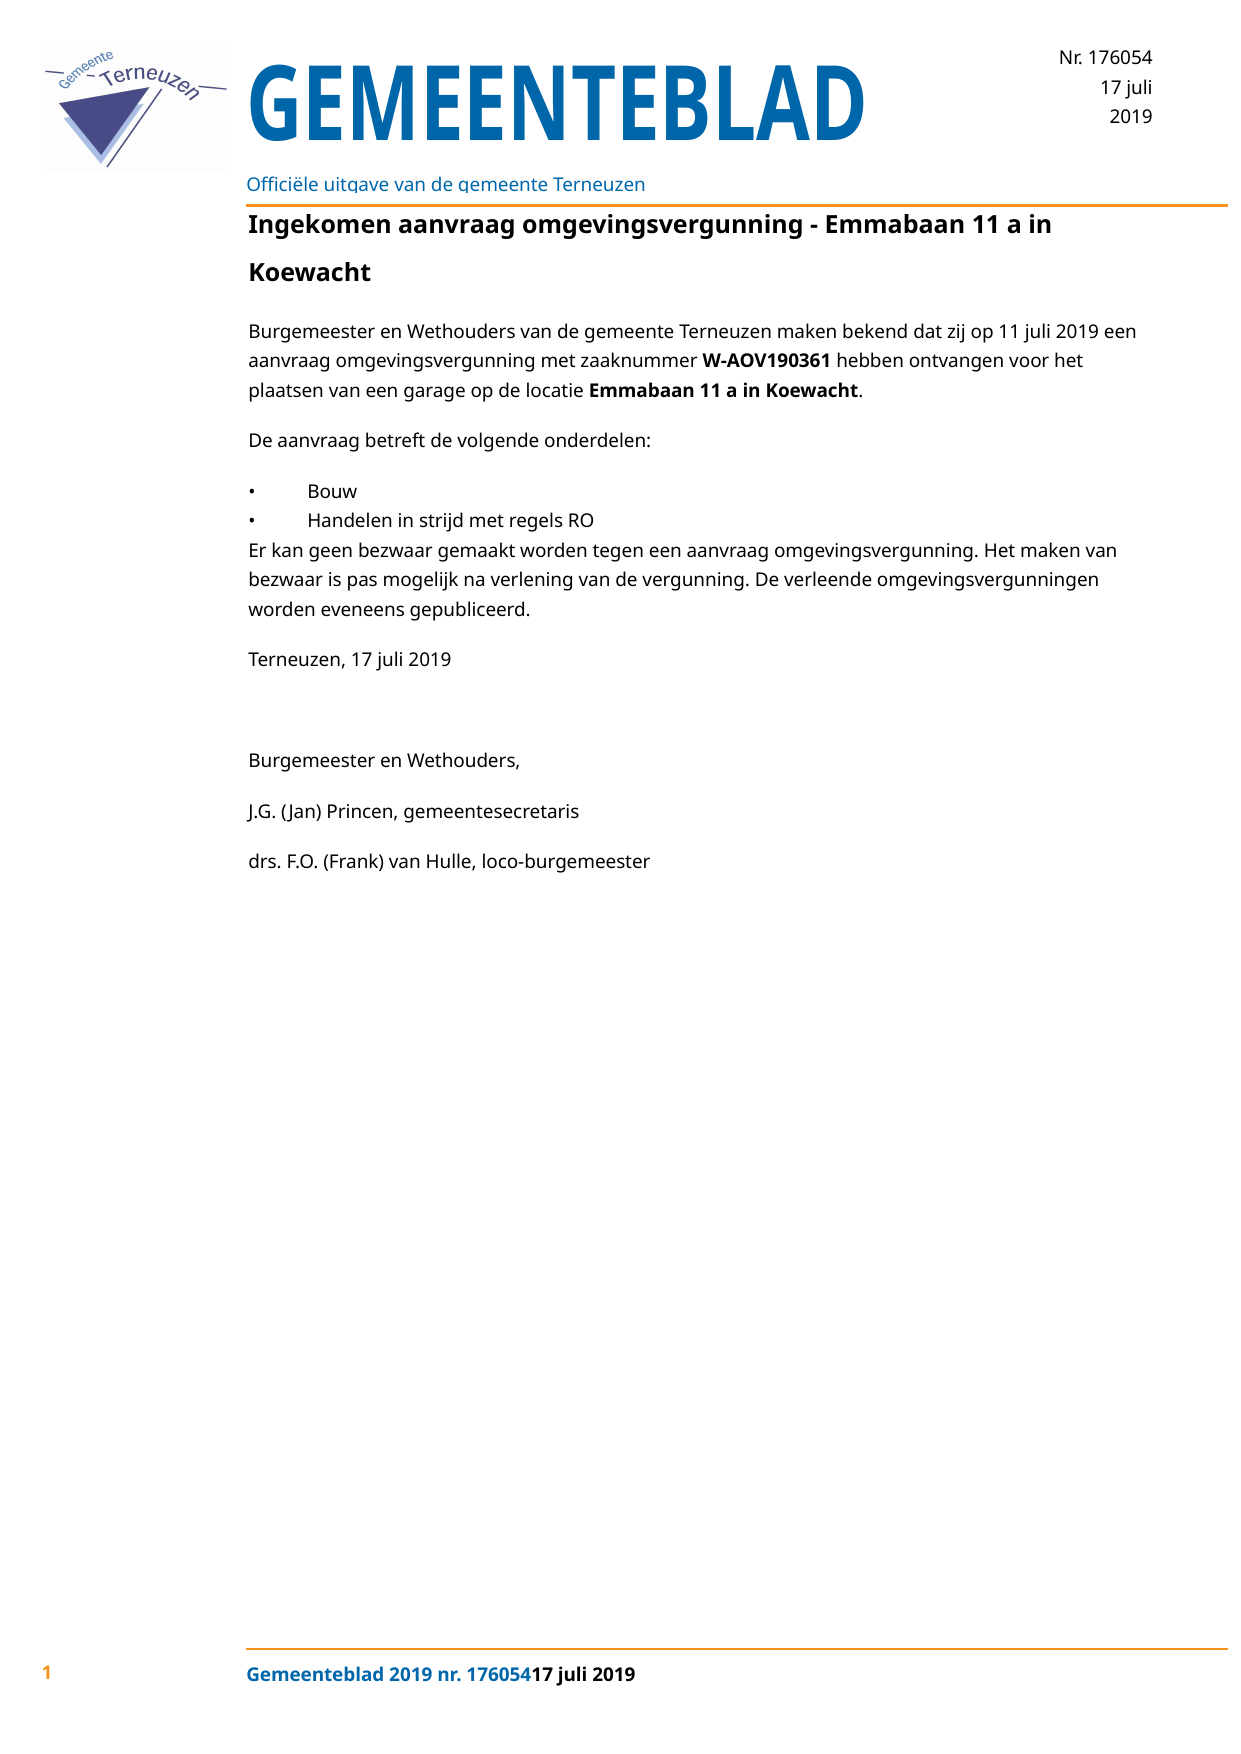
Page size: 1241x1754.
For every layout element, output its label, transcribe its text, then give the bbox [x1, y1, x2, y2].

picture [41, 47, 231, 172]
text drs. F.O. (Frank) van Hulle, loco-burgemeester [248, 848, 1152, 874]
text Burgemeester en Wethouders van de gemeente Terneuzen maken bekend dat zij op 11 juli 2019 een aanvraag omgevingsvergunning met zaaknummer W-AOV190361 hebben ontvangen voor het plaatsen van een garage op de locatie Emmabaan 11 a in Koewacht. [248, 318, 1152, 403]
text Er kan geen bezwaar gemaakt worden tegen een aanvraag omgevingsvergunning. Het maken van bezwaar is pas mogelijk na verlening van de vergunning. De verleende omgevingsvergunningen worden eveneens gepubliceerd. [248, 537, 1152, 622]
text De aanvraag betreft de volgende onderdelen: [248, 427, 1152, 453]
text Ingekomen aanvraag omgevingsvergunning - Emmabaan 11 a in Koewacht [248, 207, 1152, 288]
list Bouw [248, 478, 1152, 504]
text Terneuzen, 17 juli 2019 [248, 647, 1152, 672]
list Handelen in strijd met regels RO [248, 507, 1152, 533]
text Burgemeester en Wethouders, [248, 747, 1152, 773]
text J.G. (Jan) Princen, gemeentesecretaris [248, 798, 1152, 824]
